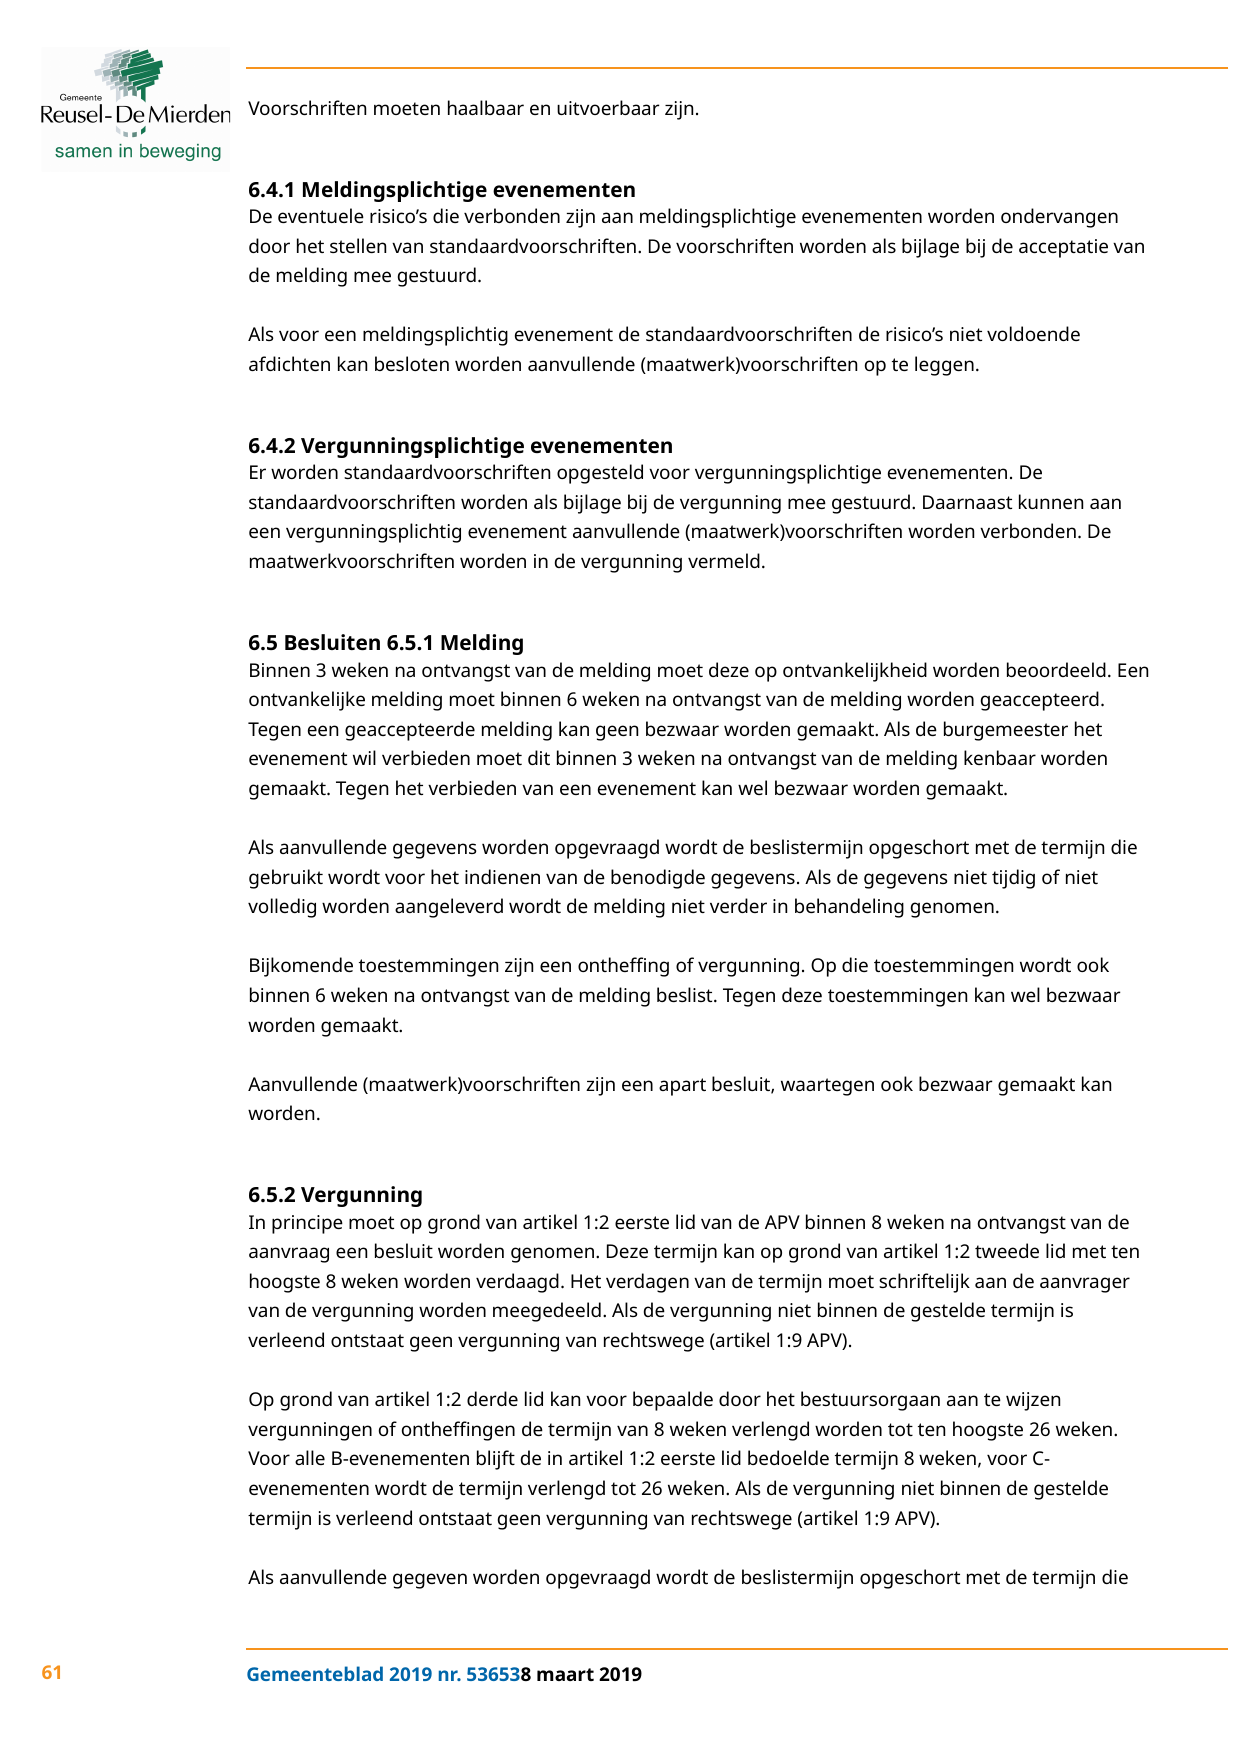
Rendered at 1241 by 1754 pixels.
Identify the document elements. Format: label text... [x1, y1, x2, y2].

text Als aanvullende gegevens worden opgevraagd wordt de beslistermijn opgeschort met de termijn die gebruikt wordt voor het indienen van de benodigde gegevens. Als de gegevens niet tijdig of niet volledig worden aangeleverd wordt de melding niet verder in behandeling genomen. [248, 834, 1152, 919]
text 6.5 Besluiten 6.5.1 Melding [248, 628, 1152, 657]
text 6.5.2 Vergunning [248, 1181, 1152, 1209]
text 6.4.1 Meldingsplichtige evenementen [248, 175, 1152, 203]
text Binnen 3 weken na ontvangst van de melding moet deze op ontvankelijkheid worden beoordeeld. Een ontvankelijke melding moet binnen 6 weken na ontvangst van de melding worden geaccepteerd. Tegen een geaccepteerde melding kan geen bezwaar worden gemaakt. Als de burgemeester het evenement wil verbieden moet dit binnen 3 weken na ontvangst van de melding kenbaar worden gemaakt. Tegen het verbieden van een evenement kan wel bezwaar worden gemaakt. [248, 657, 1152, 801]
text Bijkomende toestemmingen zijn een ontheffing of vergunning. Op die toestemmingen wordt ook binnen 6 weken na ontvangst van de melding beslist. Tegen deze toestemmingen kan wel bezwaar worden gemaakt. [248, 953, 1152, 1037]
text Als aanvullende gegeven worden opgevraagd wordt de beslistermijn opgeschort met de termijn die [248, 1564, 1152, 1590]
text Er worden standaardvoorschriften opgesteld voor vergunningsplichtige evenementen. De standaardvoorschriften worden als bijlage bij de vergunning mee gestuurd. Daarnaast kunnen aan een vergunningsplichtig evenement aanvullende (maatwerk)voorschriften worden verbonden. De maatwerkvoorschriften worden in de vergunning vermeld. [248, 459, 1152, 574]
text Aanvullende (maatwerk)voorschriften zijn een apart besluit, waartegen ook bezwaar gemaakt kan worden. [248, 1071, 1152, 1126]
text De eventuele risico’s die verbonden zijn aan meldingsplichtige evenementen worden ondervangen door het stellen van standaardvoorschriften. De voorschriften worden als bijlage bij de acceptatie van de melding mee gestuurd. [248, 203, 1152, 288]
text Als voor een meldingsplichtig evenement de standaardvoorschriften de risico’s niet voldoende afdichten kan besloten worden aanvullende (maatwerk)voorschriften op te leggen. [248, 322, 1152, 377]
picture [41, 47, 231, 172]
text In principe moet op grond van artikel 1:2 eerste lid van de APV binnen 8 weken na ontvangst van de aanvraag een besluit worden genomen. Deze termijn kan op grond van artikel 1:2 tweede lid met ten hoogste 8 weken worden verdaagd. Het verdagen van de termijn moet schriftelijk aan de aanvrager van de vergunning worden meegedeeld. Als de vergunning niet binnen de gestelde termijn is verleend ontstaat geen vergunning van rechtswege (artikel 1:9 APV). [248, 1209, 1152, 1353]
text Op grond van artikel 1:2 derde lid kan voor bepaalde door het bestuursorgaan aan te wijzen vergunningen of ontheffingen de termijn van 8 weken verlengd worden tot ten hoogste 26 weken. Voor alle B-evenementen blijft de in artikel 1:2 eerste lid bedoelde termijn 8 weken, voor C-evenementen wordt de termijn verlengd tot 26 weken. Als de vergunning niet binnen de gestelde termijn is verleend ontstaat geen vergunning van rechtswege (artikel 1:9 APV). [248, 1386, 1152, 1531]
text Voorschriften moeten haalbaar en uitvoerbaar zijn. [248, 95, 1152, 121]
text 6.4.2 Vergunningsplichtige evenementen [248, 431, 1152, 459]
